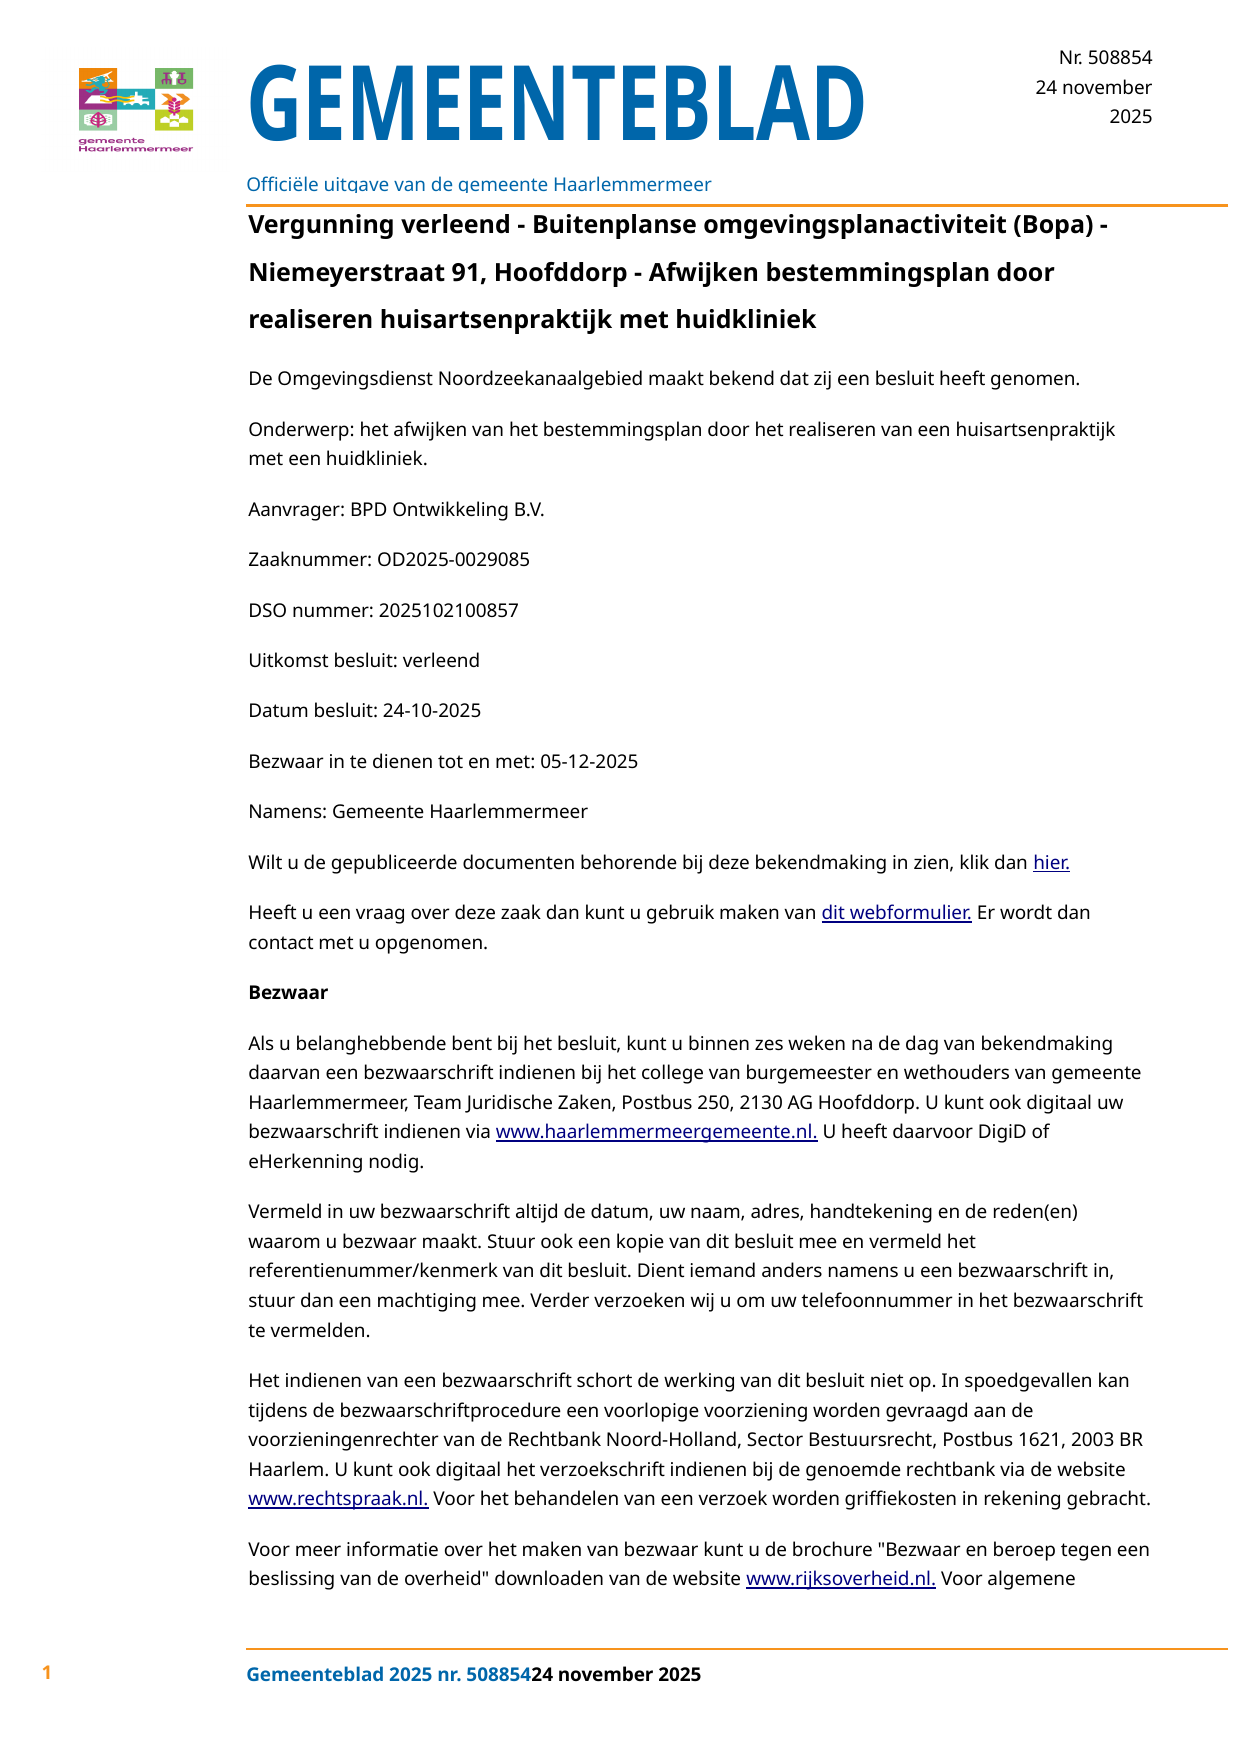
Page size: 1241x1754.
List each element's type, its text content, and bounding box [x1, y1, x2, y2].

text Bezwaar [248, 979, 1152, 1005]
text Zaaknummer: OD2025-0029085 [248, 546, 1152, 572]
text Als u belanghebbende bent bij het besluit, kunt u binnen zes weken na de dag van bekendmaking daarvan een bezwaarschrift indienen bij het college van burgemeester en wethouders van gemeente Haarlemmermeer, Team Juridische Zaken, Postbus 250, 2130 AG Hoofddorp. U kunt ook digitaal uw bezwaarschrift indienen via www.haarlemmermeergemeente.nl. U heeft daarvoor DigiD of eHerkenning nodig. [248, 1030, 1152, 1174]
text Wilt u de gepubliceerde documenten behorende bij deze bekendmaking in zien, klik dan hier. [248, 849, 1152, 874]
text Voor meer informatie over het maken van bezwaar kunt u de brochure "Bezwaar en beroep tegen een beslissing van de overheid" downloaden van de website www.rijksoverheid.nl. Voor algemene [248, 1536, 1152, 1591]
text Vergunning verleend - Buitenplanse omgevingsplanactiviteit (Bopa) -Niemeyerstraat 91, Hoofddorp - Afwijken bestemmingsplan door realiseren huisartsenpraktijk met huidkliniek [248, 207, 1152, 336]
text Vermeld in uw bezwaarschrift altijd de datum, uw naam, adres, handtekening en de reden(en) waarom u bezwaar maakt. Stuur ook een kopie van dit besluit mee en vermeld het referentienummer/kenmerk van dit besluit. Dient iemand anders namens u een bezwaarschrift in, stuur dan een machtiging mee. Verder verzoeken wij u om uw telefoonnummer in het bezwaarschrift te vermelden. [248, 1198, 1152, 1342]
text Aanvrager: BPD Ontwikkeling B.V. [248, 496, 1152, 522]
text De Omgevingsdienst Noordzeekanaalgebied maakt bekend dat zij een besluit heeft genomen. [248, 366, 1152, 391]
text Datum besluit: 24-10-2025 [248, 698, 1152, 723]
picture [41, 47, 231, 172]
text Onderwerp: het afwijken van het bestemmingsplan door het realiseren van een huisartsenpraktijk met een huidkliniek. [248, 416, 1152, 471]
text DSO nummer: 2025102100857 [248, 597, 1152, 622]
text Heeft u een vraag over deze zaak dan kunt u gebruik maken van dit webformulier. Er wordt dan contact met u opgenomen. [248, 899, 1152, 954]
text Uitkomst besluit: verleend [248, 647, 1152, 673]
text Het indienen van een bezwaarschrift schort de werking van dit besluit niet op. In spoedgevallen kan tijdens de bezwaarschriftprocedure een voorlopige voorziening worden gevraagd aan de voorzieningenrechter van de Rechtbank Noord-Holland, Sector Bestuursrecht, Postbus 1621, 2003 BR Haarlem. U kunt ook digitaal het verzoekschrift indienen bij de genoemde rechtbank via de website www.rechtspraak.nl. Voor het behandelen van een verzoek worden griffiekosten in rekening gebracht. [248, 1367, 1152, 1511]
text Namens: Gemeente Haarlemmermeer [248, 798, 1152, 824]
text Bezwaar in te dienen tot en met: 05-12-2025 [248, 748, 1152, 774]
